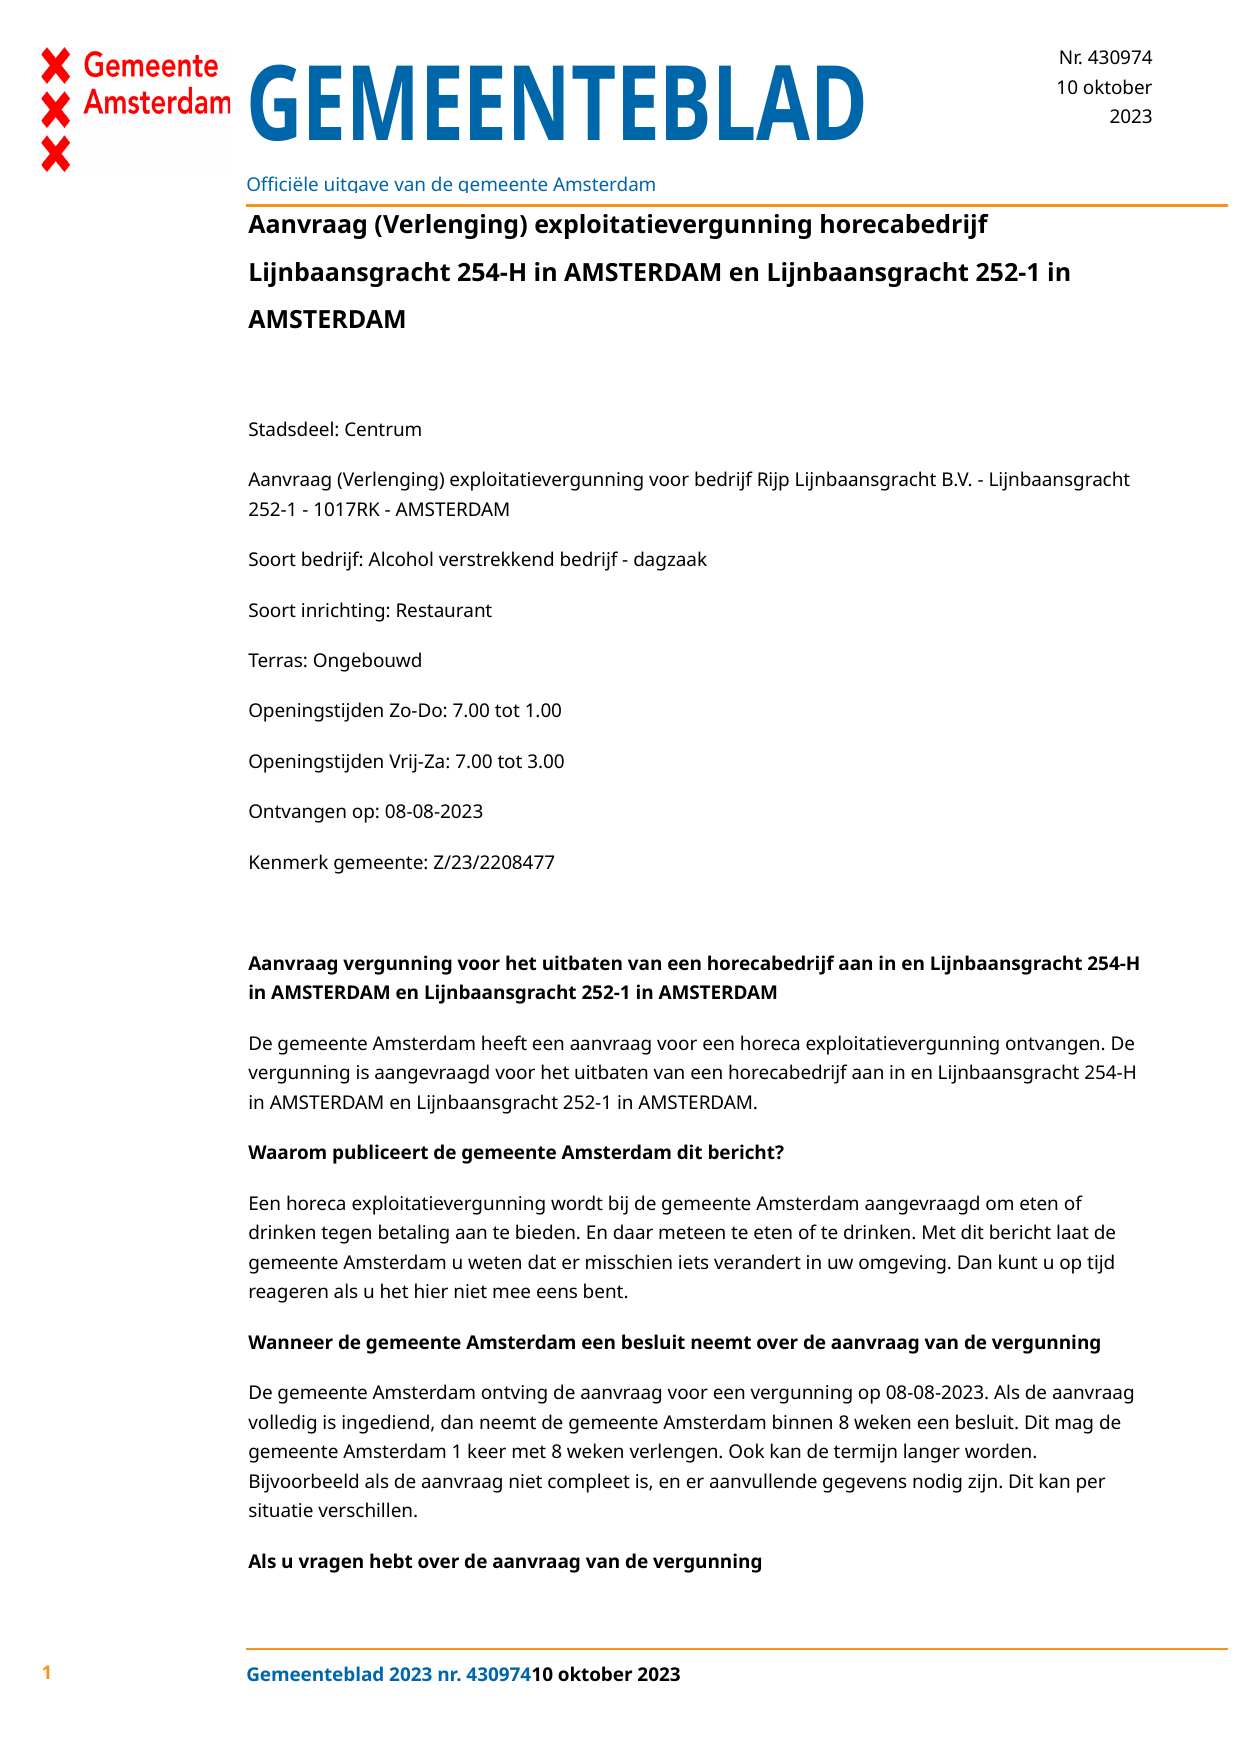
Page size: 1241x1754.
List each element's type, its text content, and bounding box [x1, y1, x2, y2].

text Als u vragen hebt over de aanvraag van de vergunning [248, 1548, 1152, 1574]
text Waarom publiceert de gemeente Amsterdam dit bericht? [248, 1139, 1152, 1165]
text Aanvraag (Verlenging) exploitatievergunning voor bedrijf Rijp Lijnbaansgracht B.V. - Lijnbaansgracht 252-1 - 1017RK - AMSTERDAM [248, 466, 1152, 522]
text Wanneer de gemeente Amsterdam een besluit neemt over de aanvraag van de vergunning [248, 1329, 1152, 1354]
text Terras: Ongebouwd [248, 647, 1152, 673]
text Aanvraag (Verlenging) exploitatievergunning horecabedrijf Lijnbaansgracht 254-H in AMSTERDAM en Lijnbaansgracht 252-1 in AMSTERDAM [248, 207, 1152, 336]
text De gemeente Amsterdam ontving de aanvraag voor een vergunning op 08-08-2023. Als de aanvraag volledig is ingediend, dan neemt de gemeente Amsterdam binnen 8 weken een besluit. Dit mag de gemeente Amsterdam 1 keer met 8 weken verlengen. Ook kan de termijn langer worden. Bijvoorbeeld als de aanvraag niet compleet is, en er aanvullende gegevens nodig zijn. Dit kan per situatie verschillen. [248, 1379, 1152, 1523]
text Kenmerk gemeente: Z/23/2208477 [248, 849, 1152, 874]
text Aanvraag vergunning voor het uitbaten van een horecabedrijf aan in en Lijnbaansgracht 254-H in AMSTERDAM en Lijnbaansgracht 252-1 in AMSTERDAM [248, 950, 1152, 1005]
text Ontvangen op: 08-08-2023 [248, 798, 1152, 824]
text Soort inrichting: Restaurant [248, 597, 1152, 622]
picture [41, 47, 231, 172]
text De gemeente Amsterdam heeft een aanvraag voor een horeca exploitatievergunning ontvangen. De vergunning is aangevraagd voor het uitbaten van een horecabedrijf aan in en Lijnbaansgracht 254-H in AMSTERDAM en Lijnbaansgracht 252-1 in AMSTERDAM. [248, 1030, 1152, 1114]
text Soort bedrijf: Alcohol verstrekkend bedrijf - dagzaak [248, 546, 1152, 572]
text Stadsdeel: Centrum [248, 416, 1152, 442]
text Een horeca exploitatievergunning wordt bij de gemeente Amsterdam aangevraagd om eten of drinken tegen betaling aan te bieden. En daar meteen te eten of te drinken. Met dit bericht laat de gemeente Amsterdam u weten dat er misschien iets verandert in uw omgeving. Dan kunt u op tijd reageren als u het hier niet mee eens bent. [248, 1190, 1152, 1304]
text Openingstijden Zo-Do: 7.00 tot 1.00 [248, 698, 1152, 723]
text Openingstijden Vrij-Za: 7.00 tot 3.00 [248, 748, 1152, 774]
